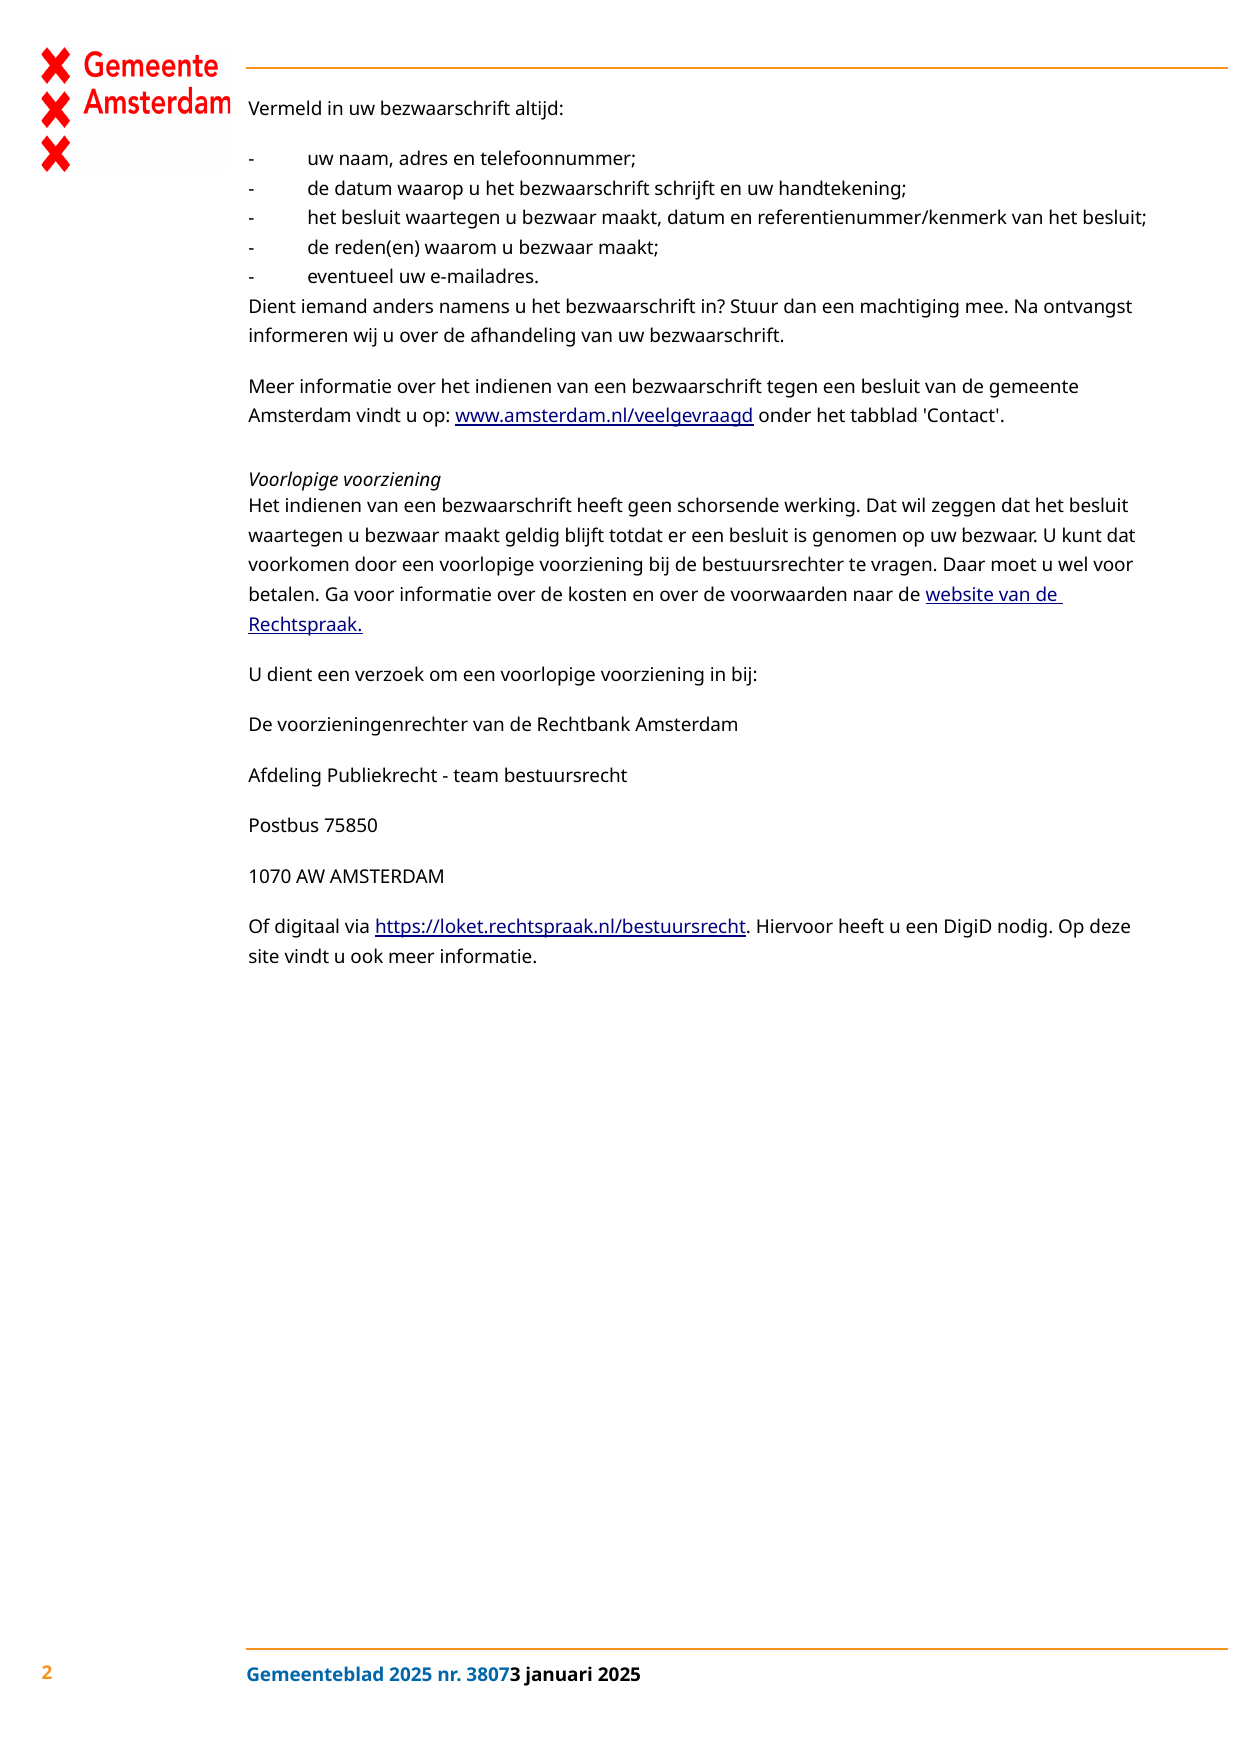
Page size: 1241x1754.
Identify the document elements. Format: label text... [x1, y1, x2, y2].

list het besluit waartegen u bezwaar maakt, datum en referentienummer/kenmerk van het besluit; [248, 204, 1152, 230]
text Of digitaal via https://loket.rechtspraak.nl/bestuursrecht. Hiervoor heeft u een DigiD nodig. Op deze site vindt u ook meer informatie. [248, 913, 1152, 968]
text Het indienen van een bezwaarschrift heeft geen schorsende werking. Dat wil zeggen dat het besluit waartegen u bezwaar maakt geldig blijft totdat er een besluit is genomen op uw bezwaar. U kunt dat voorkomen door een voorlopige voorziening bij de bestuursrechter te vragen. Daar moet u wel voor betalen. Ga voor informatie over de kosten en over de voorwaarden naar de website van de Rechtspraak. [248, 492, 1152, 636]
text Dient iemand anders namens u het bezwaarschrift in? Stuur dan een machtiging mee. Na ontvangst informeren wij u over de afhandeling van uw bezwaarschrift. [248, 293, 1152, 348]
text Postbus 75850 [248, 812, 1152, 838]
text Voorlopige voorziening [248, 467, 1152, 492]
picture [41, 47, 231, 172]
list uw naam, adres en telefoonnummer; [248, 145, 1152, 171]
list de reden(en) waarom u bezwaar maakt; [248, 234, 1152, 260]
list de datum waarop u het bezwaarschrift schrijft en uw handtekening; [248, 175, 1152, 201]
text De voorzieningenrechter van de Rechtbank Amsterdam [248, 712, 1152, 737]
text Afdeling Publiekrecht - team bestuursrecht [248, 762, 1152, 788]
text Meer informatie over het indienen van een bezwaarschrift tegen een besluit van de gemeente Amsterdam vindt u op: www.amsterdam.nl/veelgevraagd onder het tabblad 'Contact'. [248, 373, 1152, 428]
text Vermeld in uw bezwaarschrift altijd: [248, 95, 1152, 121]
list eventueel uw e-mailadres. [248, 263, 1152, 289]
text 1070 AW AMSTERDAM [248, 863, 1152, 888]
text U dient een verzoek om een voorlopige voorziening in bij: [248, 661, 1152, 687]
